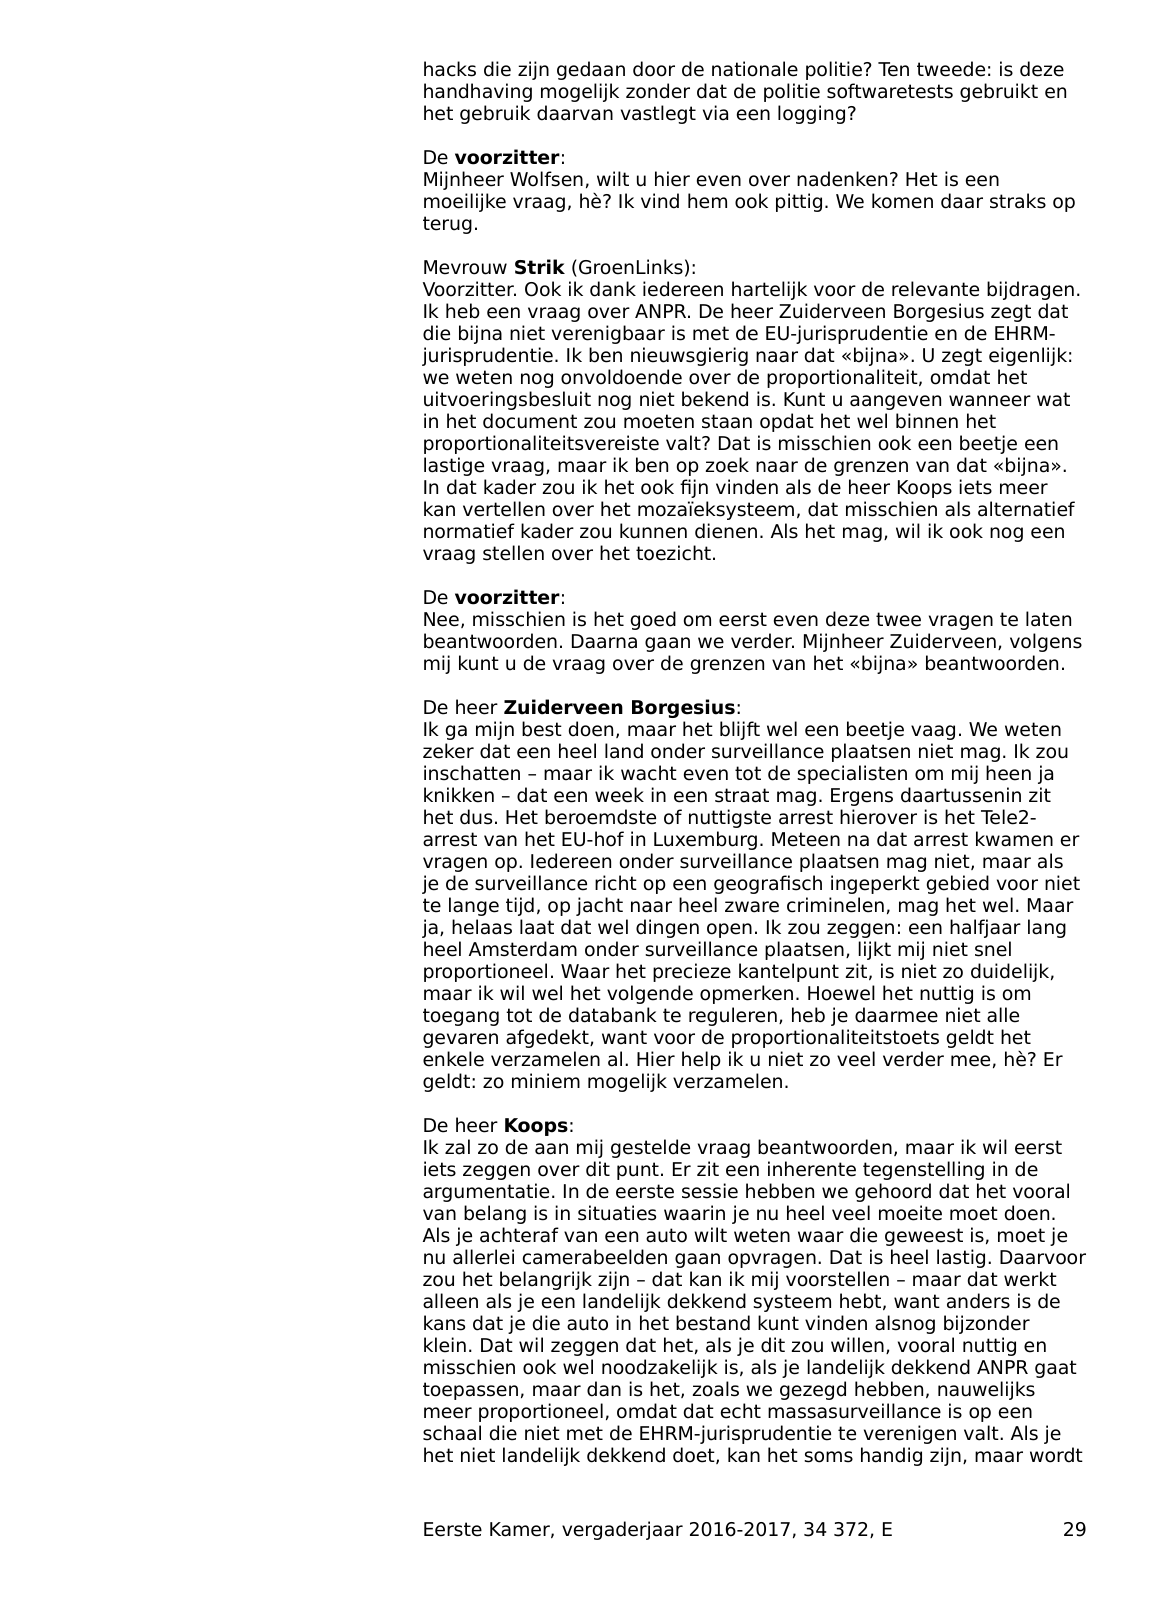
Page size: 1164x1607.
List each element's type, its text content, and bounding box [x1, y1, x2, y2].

text Voorzitter. Ook ik dank iedereen hartelijk voor de relevante bijdragen. Ik heb een vraag over ANPR. De heer Zuiderveen Borgesius zegt dat die bijna niet verenigbaar is met de EU-jurisprudentie en de EHRM-jurisprudentie. Ik ben nieuwsgierig naar dat «bijna». U zegt eigenlijk: we weten nog onvoldoende over de proportionaliteit, omdat het uitvoeringsbesluit nog niet bekend is. Kunt u aangeven wanneer wat in het document zou moeten staan opdat het wel binnen het proportionaliteitsvereiste valt? Dat is misschien ook een beetje een lastige vraag, maar ik ben op zoek naar de grenzen van dat «bijna». In dat kader zou ik het ook fijn vinden als de heer Koops iets meer kan vertellen over het mozaïeksysteem, dat misschien als alternatief normatief kader zou kunnen dienen. Als het mag, wil ik ook nog een vraag stellen over het toezicht. [422, 279, 1087, 565]
text De voorzitter: [422, 147, 1087, 169]
text Ik zal zo de aan mij gestelde vraag beantwoorden, maar ik wil eerst iets zeggen over dit punt. Er zit een inherente tegenstelling in de argumentatie. In de eerste sessie hebben we gehoord dat het vooral van belang is in situaties waarin je nu heel veel moeite moet doen. Als je achteraf van een auto wilt weten waar die geweest is, moet je nu allerlei camerabeelden gaan opvragen. Dat is heel lastig. Daarvoor zou het belangrijk zijn – dat kan ik mij voorstellen – maar dat werkt alleen als je een landelijk dekkend systeem hebt, want anders is de kans dat je die auto in het bestand kunt vinden alsnog bijzonder klein. Dat wil zeggen dat het, als je dit zou willen, vooral nuttig en misschien ook wel noodzakelijk is, als je landelijk dekkend ANPR gaat toepassen, maar dan is het, zoals we gezegd hebben, nauwelijks meer proportioneel, omdat dat echt massasurveillance is op een schaal die niet met de EHRM-jurisprudentie te verenigen valt. Als je het niet landelijk dekkend doet, kan het soms handig zijn, maar wordt [422, 1137, 1087, 1467]
text Nee, misschien is het goed om eerst even deze twee vragen te laten beantwoorden. Daarna gaan we verder. Mijnheer Zuiderveen, volgens mij kunt u de vraag over de grenzen van het «bijna» beantwoorden. [422, 609, 1087, 675]
text Mijnheer Wolfsen, wilt u hier even over nadenken? Het is een moeilijke vraag, hè? Ik vind hem ook pittig. We komen daar straks op terug. [422, 169, 1087, 235]
text hacks die zijn gedaan door de nationale politie? Ten tweede: is deze handhaving mogelijk zonder dat de politie softwaretests gebruikt en het gebruik daarvan vastlegt via een logging? [422, 59, 1087, 125]
text De voorzitter: [422, 587, 1087, 609]
text Mevrouw Strik (GroenLinks): [422, 257, 1087, 279]
text Ik ga mijn best doen, maar het blijft wel een beetje vaag. We weten zeker dat een heel land onder surveillance plaatsen niet mag. Ik zou inschatten – maar ik wacht even tot de specialisten om mij heen ja knikken – dat een week in een straat mag. Ergens daartussenin zit het dus. Het beroemdste of nuttigste arrest hierover is het Tele2-arrest van het EU-hof in Luxemburg. Meteen na dat arrest kwamen er vragen op. Iedereen onder surveillance plaatsen mag niet, maar als je de surveillance richt op een geografisch ingeperkt gebied voor niet te lange tijd, op jacht naar heel zware criminelen, mag het wel. Maar ja, helaas laat dat wel dingen open. Ik zou zeggen: een halfjaar lang heel Amsterdam onder surveillance plaatsen, lijkt mij niet snel proportioneel. Waar het precieze kantelpunt zit, is niet zo duidelijk, maar ik wil wel het volgende opmerken. Hoewel het nuttig is om toegang tot de databank te reguleren, heb je daarmee niet alle gevaren afgedekt, want voor de proportionaliteitstoets geldt het enkele verzamelen al. Hier help ik u niet zo veel verder mee, hè? Er geldt: zo miniem mogelijk verzamelen. [422, 719, 1087, 1093]
text De heer Zuiderveen Borgesius: [422, 697, 1087, 719]
text De heer Koops: [422, 1115, 1087, 1137]
